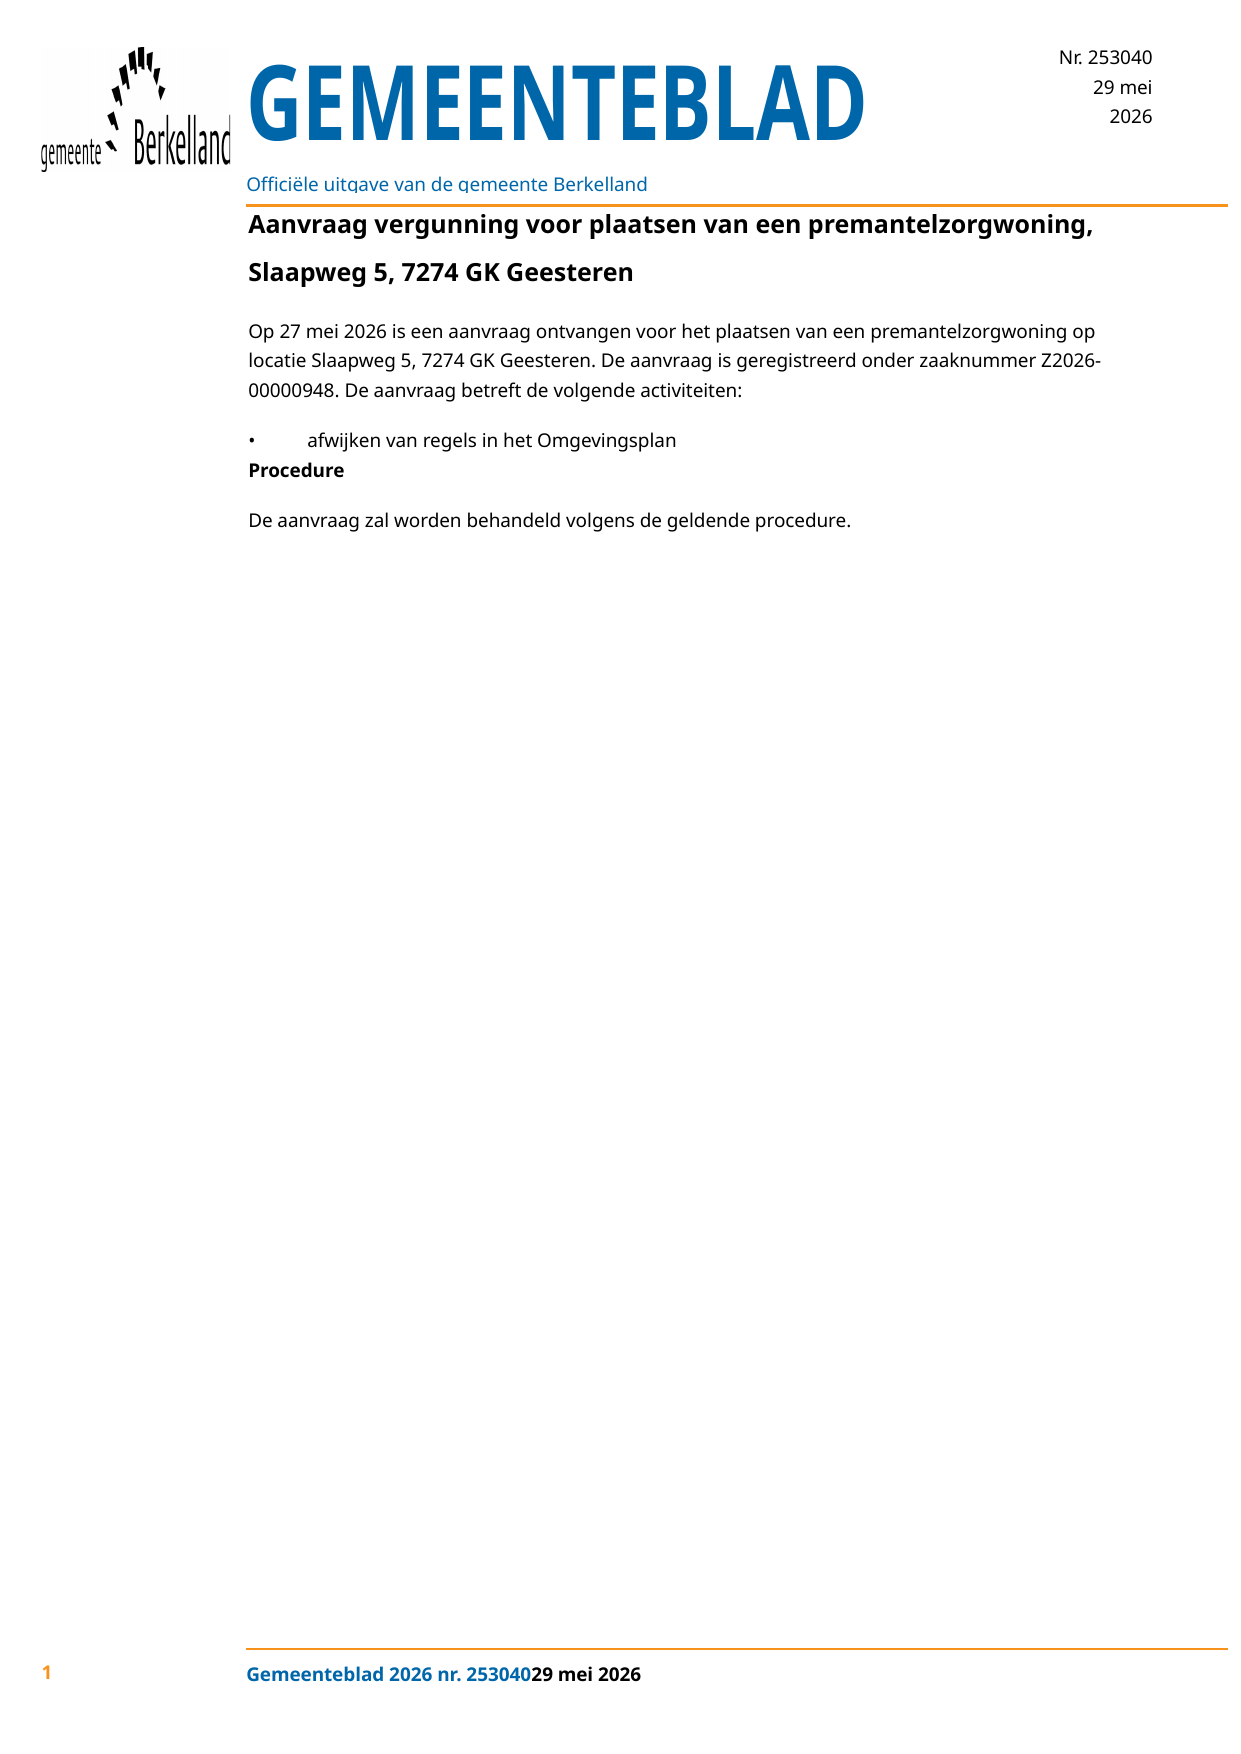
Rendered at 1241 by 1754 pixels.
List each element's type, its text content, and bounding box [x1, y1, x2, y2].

text Procedure [248, 457, 1152, 483]
text Aanvraag vergunning voor plaatsen van een premantelzorgwoning, Slaapweg 5, 7274 GK Geesteren [248, 207, 1152, 288]
text De aanvraag zal worden behandeld volgens de geldende procedure. [248, 507, 1152, 533]
list afwijken van regels in het Omgevingsplan [248, 427, 1152, 453]
text Op 27 mei 2026 is een aanvraag ontvangen voor het plaatsen van een premantelzorgwoning op locatie Slaapweg 5, 7274 GK Geesteren. De aanvraag is geregistreerd onder zaaknummer Z2026-00000948. De aanvraag betreft de volgende activiteiten: [248, 318, 1152, 403]
picture [41, 47, 231, 172]
